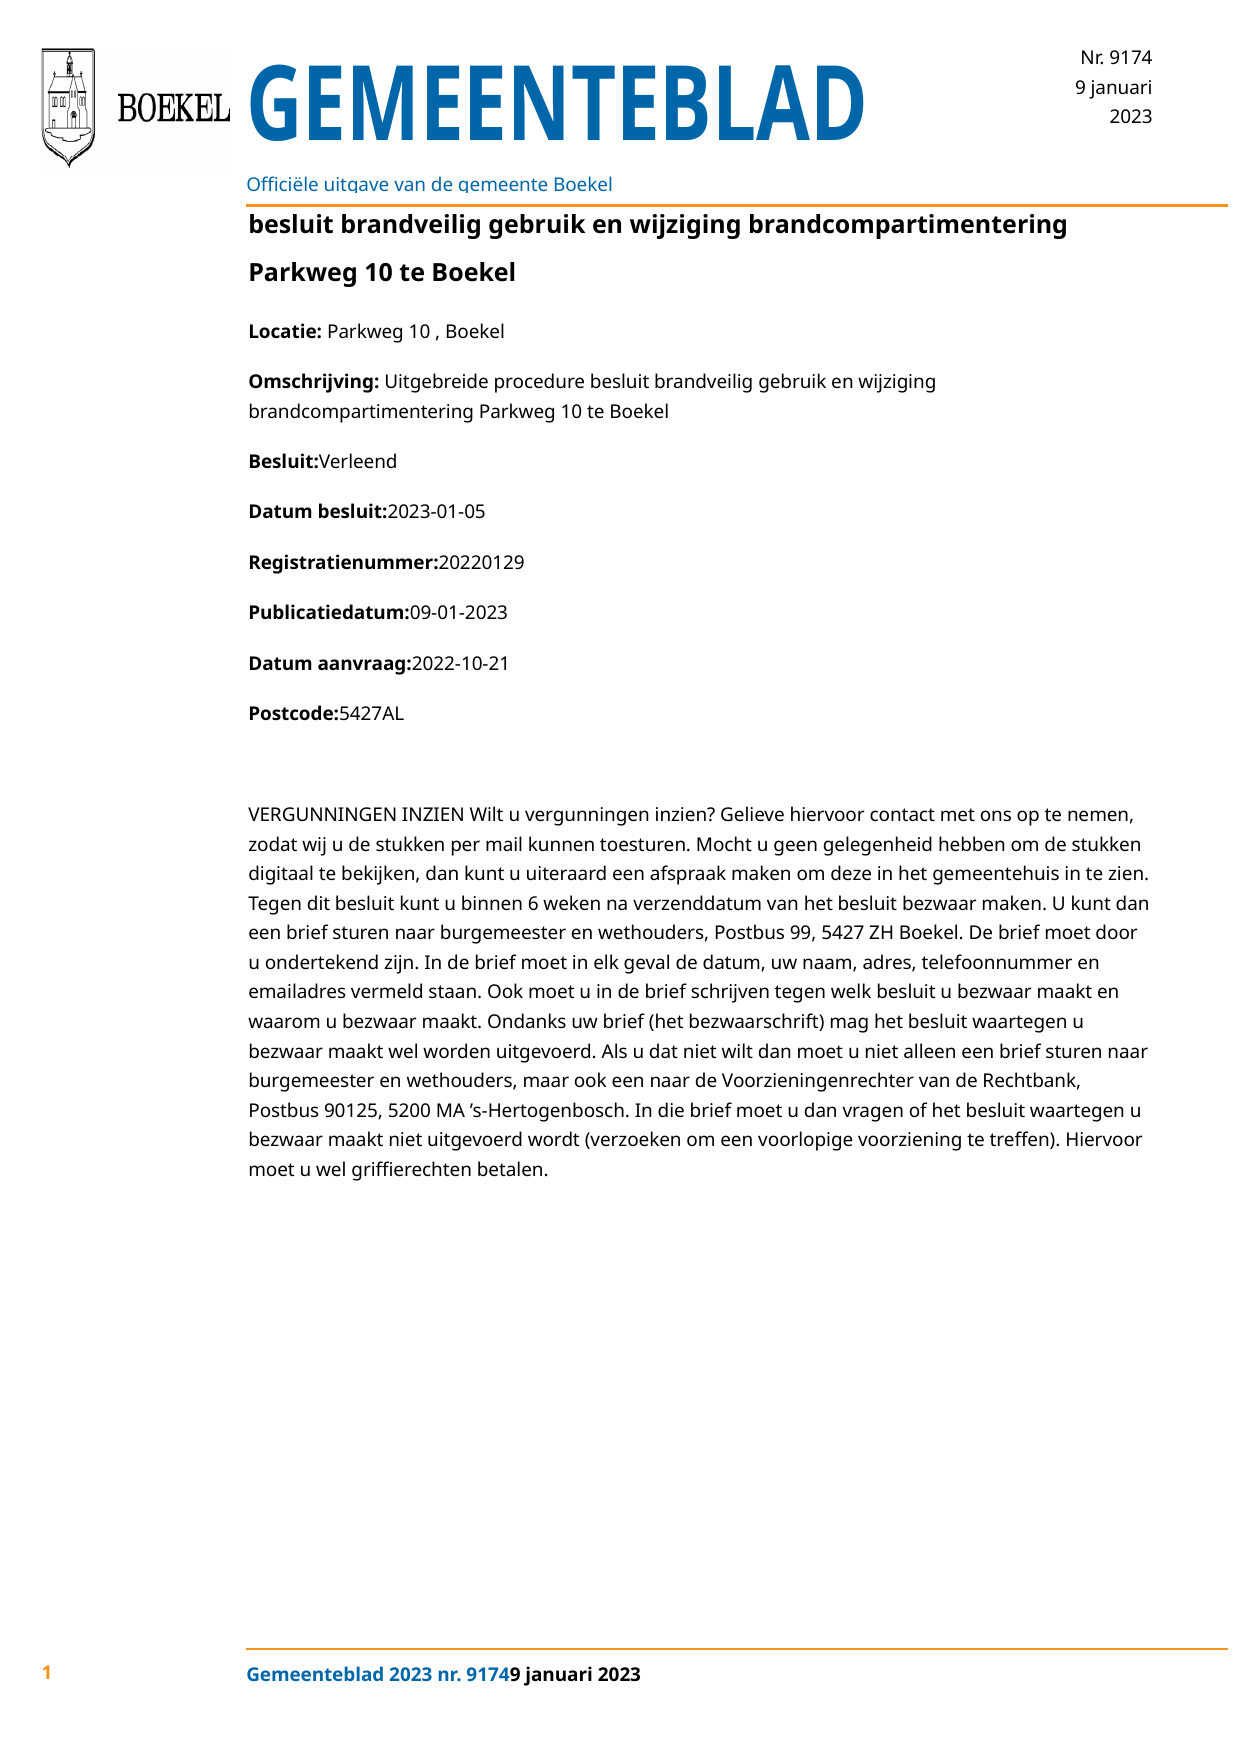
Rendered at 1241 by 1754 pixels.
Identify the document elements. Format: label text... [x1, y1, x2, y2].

text VERGUNNINGEN INZIEN Wilt u vergunningen inzien? Gelieve hiervoor contact met ons op te nemen, zodat wij u de stukken per mail kunnen toesturen. Mocht u geen gelegenheid hebben om de stukken digitaal te bekijken, dan kunt u uiteraard een afspraak maken om deze in het gemeentehuis in te zien. Tegen dit besluit kunt u binnen 6 weken na verzenddatum van het besluit bezwaar maken. U kunt dan een brief sturen naar burgemeester en wethouders, Postbus 99, 5427 ZH Boekel. De brief moet door u ondertekend zijn. In de brief moet in elk geval de datum, uw naam, adres, telefoonnummer en emailadres vermeld staan. Ook moet u in de brief schrijven tegen welk besluit u bezwaar maakt en waarom u bezwaar maakt. Ondanks uw brief (het bezwaarschrift) mag het besluit waartegen u bezwaar maakt wel worden uitgevoerd. Als u dat niet wilt dan moet u niet alleen een brief sturen naar burgemeester en wethouders, maar ook een naar de Voorzieningenrechter van de Rechtbank, Postbus 90125, 5200 MA ’s-Hertogenbosch. In die brief moet u dan vragen of het besluit waartegen u bezwaar maakt niet uitgevoerd wordt (verzoeken om een voorlopige voorziening te treffen). Hiervoor moet u wel griffierechten betalen. [248, 801, 1152, 1182]
text Registratienummer:20220129 [248, 549, 1152, 575]
text besluit brandveilig gebruik en wijziging brandcompartimentering Parkweg 10 te Boekel [248, 207, 1152, 288]
text Publicatiedatum:09-01-2023 [248, 599, 1152, 625]
text Omschrijving: Uitgebreide procedure besluit brandveilig gebruik en wijziging brandcompartimentering Parkweg 10 te Boekel [248, 368, 1152, 424]
text Locatie: Parkweg 10 , Boekel [248, 318, 1152, 344]
picture [41, 47, 231, 172]
text Datum besluit:2023-01-05 [248, 499, 1152, 524]
text Besluit:Verleend [248, 448, 1152, 474]
text Datum aanvraag:2022-10-21 [248, 650, 1152, 676]
text Postcode:5427AL [248, 700, 1152, 726]
